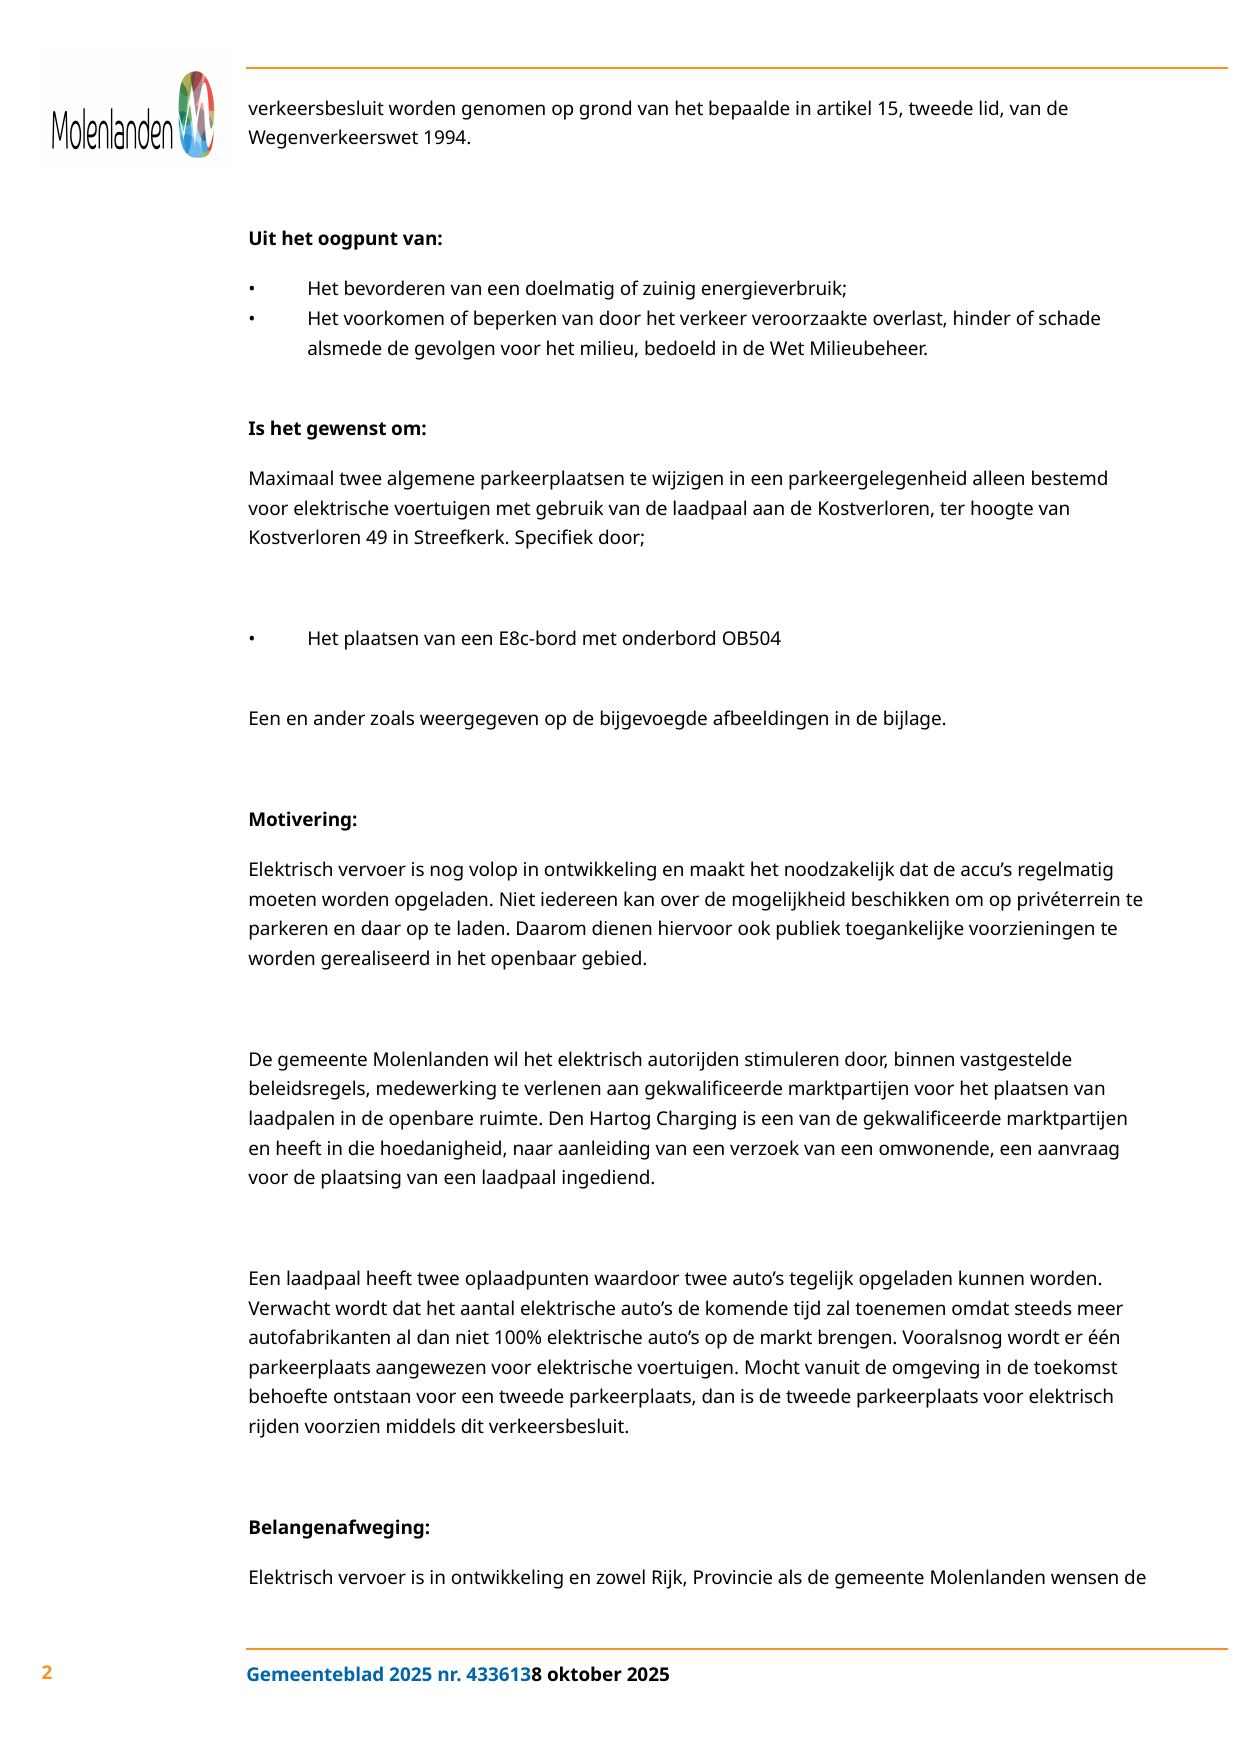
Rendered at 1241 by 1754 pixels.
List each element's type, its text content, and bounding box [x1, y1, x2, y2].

text De gemeente Molenlanden wil het elektrisch autorijden stimuleren door, binnen vastgestelde beleidsregels, medewerking te verlenen aan gekwalificeerde marktpartijen voor het plaatsen van laadpalen in de openbare ruimte. Den Hartog Charging is een van de gekwalificeerde marktpartijen en heeft in die hoedanigheid, naar aanleiding van een verzoek van een omwonende, een aanvraag voor de plaatsing van een laadpaal ingediend. [248, 1046, 1152, 1190]
text Belangenafweging: [248, 1514, 1152, 1540]
text verkeersbesluit worden genomen op grond van het bepaalde in artikel 15, tweede lid, van de Wegenverkeerswet 1994. [248, 95, 1152, 150]
list Het bevorderen van een doelmatig of zuinig energieverbruik; [248, 276, 1152, 301]
text Is het gewenst om: [248, 415, 1152, 441]
list Het voorkomen of beperken van door het verkeer veroorzaakte overlast, hinder of schade alsmede de gevolgen voor het milieu, bedoeld in de Wet Milieubeheer. [248, 305, 1152, 361]
text Motivering: [248, 806, 1152, 832]
text Een en ander zoals weergegeven op de bijgevoegde afbeeldingen in de bijlage. [248, 705, 1152, 731]
text Een laadpaal heeft twee oplaadpunten waardoor twee auto’s tegelijk opgeladen kunnen worden. Verwacht wordt dat het aantal elektrische auto’s de komende tijd zal toenemen omdat steeds meer autofabrikanten al dan niet 100% elektrische auto’s op de markt brengen. Vooralsnog wordt er één parkeerplaats aangewezen voor elektrische voertuigen. Mocht vanuit de omgeving in de toekomst behoefte ontstaan voor een tweede parkeerplaats, dan is de tweede parkeerplaats voor elektrisch rijden voorzien middels dit verkeersbesluit. [248, 1265, 1152, 1439]
picture [41, 47, 231, 172]
text Maximaal twee algemene parkeerplaatsen te wijzigen in een parkeergelegenheid alleen bestemd voor elektrische voertuigen met gebruik van de laadpaal aan de Kostverloren, ter hoogte van Kostverloren 49 in Streefkerk. Specifiek door; [248, 465, 1152, 550]
text Elektrisch vervoer is in ontwikkeling en zowel Rijk, Provincie als de gemeente Molenlanden wensen de [248, 1564, 1152, 1590]
text Elektrisch vervoer is nog volop in ontwikkeling en maakt het noodzakelijk dat de accu’s regelmatig moeten worden opgeladen. Niet iedereen kan over de mogelijkheid beschikken om op privéterrein te parkeren en daar op te laden. Daarom dienen hiervoor ook publiek toegankelijke voorzieningen te worden gerealiseerd in het openbaar gebied. [248, 856, 1152, 971]
text Uit het oogpunt van: [248, 225, 1152, 251]
list Het plaatsen van een E8c-bord met onderbord OB504 [248, 625, 1152, 651]
